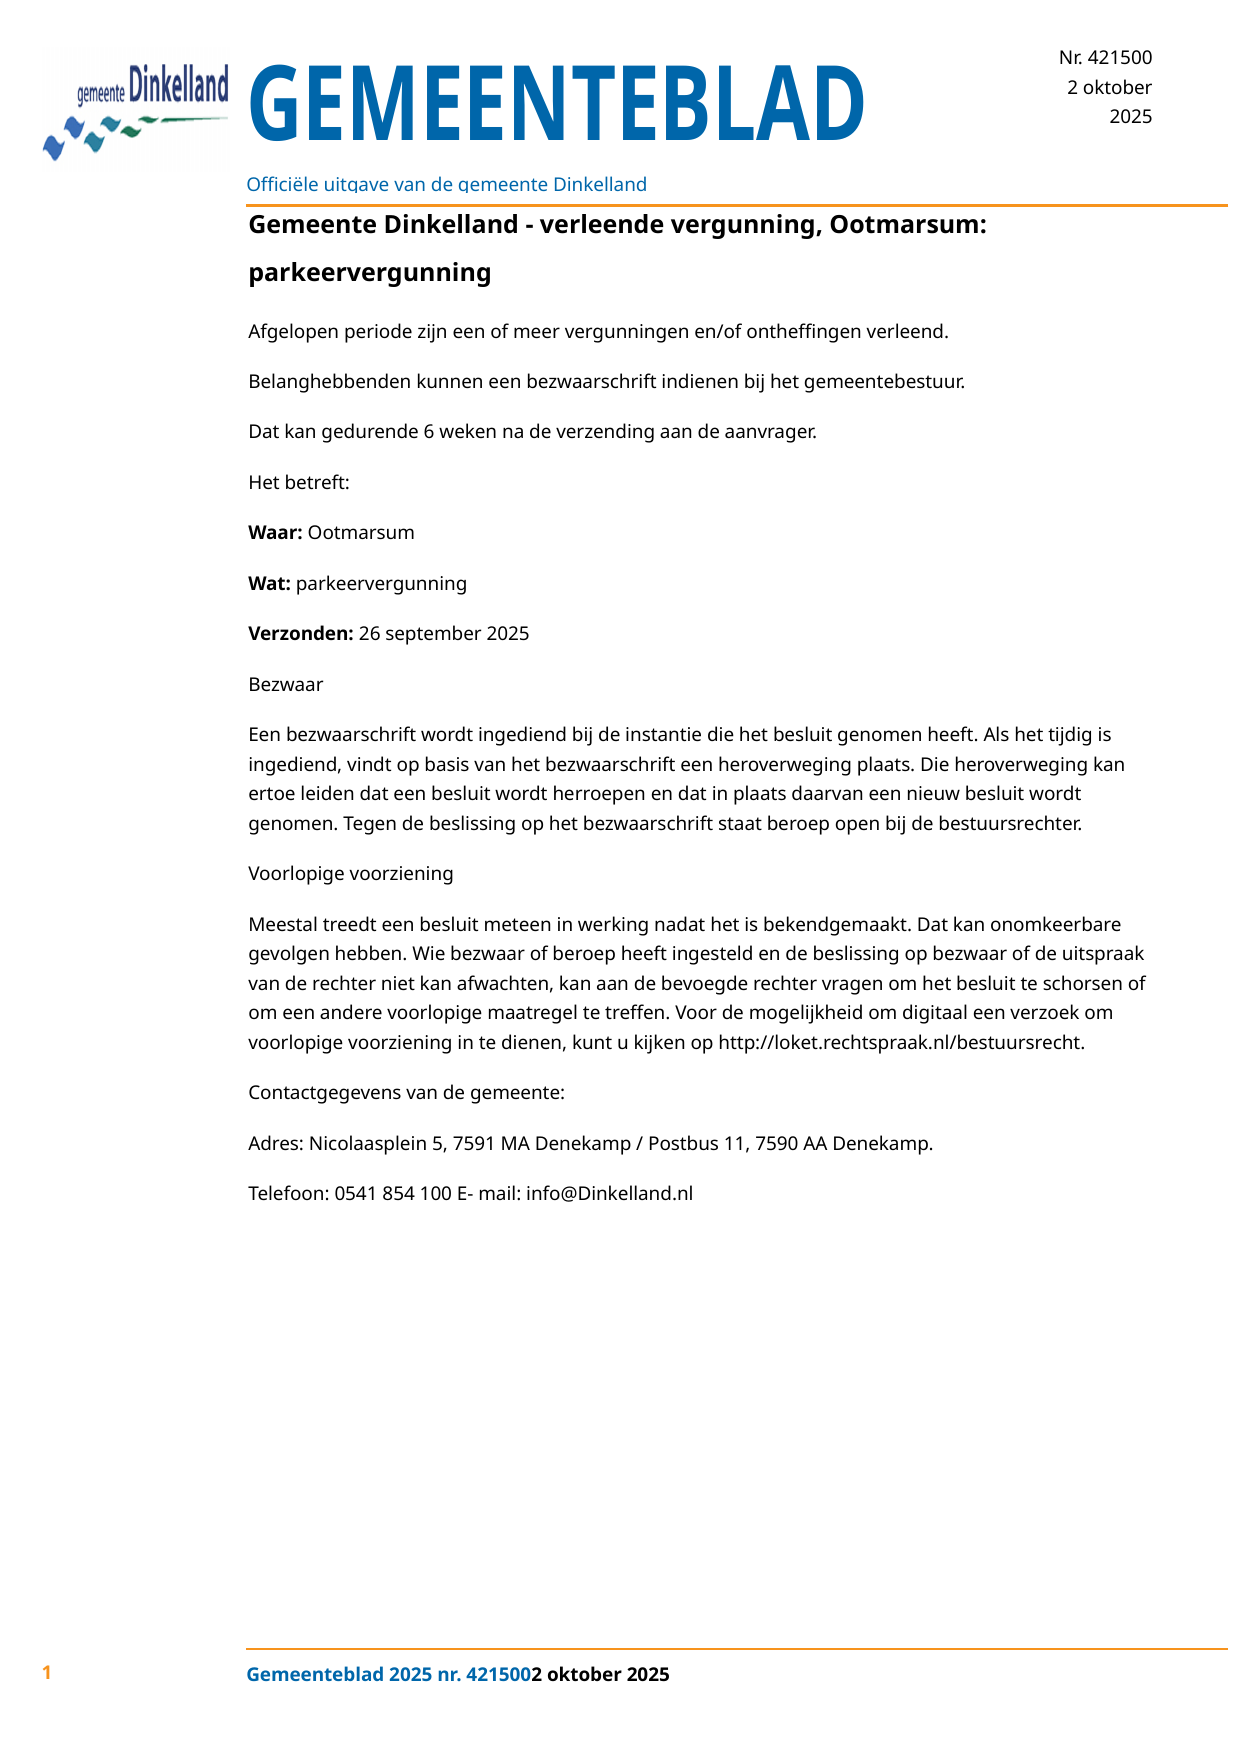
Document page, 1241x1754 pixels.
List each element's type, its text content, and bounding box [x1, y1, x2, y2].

text Een bezwaarschrift wordt ingediend bij de instantie die het besluit genomen heeft. Als het tijdig is ingediend, vindt op basis van het bezwaarschrift een heroverweging plaats. Die heroverweging kan ertoe leiden dat een besluit wordt herroepen en dat in plaats daarvan een nieuw besluit wordt genomen. Tegen de beslissing op het bezwaarschrift staat beroep open bij de bestuursrechter. [248, 721, 1152, 836]
text Afgelopen periode zijn een of meer vergunningen en/of ontheffingen verleend. [248, 318, 1152, 344]
text Het betreft: [248, 469, 1152, 495]
text Bezwaar [248, 671, 1152, 697]
text Verzonden: 26 september 2025 [248, 620, 1152, 646]
text Belanghebbenden kunnen een bezwaarschrift indienen bij het gemeentebestuur. [248, 368, 1152, 394]
picture [41, 47, 231, 172]
text Telefoon: 0541 854 100 E- mail: info@Dinkelland.nl [248, 1180, 1152, 1206]
text Contactgegevens van de gemeente: [248, 1079, 1152, 1105]
text Dat kan gedurende 6 weken na de verzending aan de aanvrager. [248, 419, 1152, 444]
text Meestal treedt een besluit meteen in werking nadat het is bekendgemaakt. Dat kan onomkeerbare gevolgen hebben. Wie bezwaar of beroep heeft ingesteld en de beslissing op bezwaar of de uitspraak van de rechter niet kan afwachten, kan aan de bevoegde rechter vragen om het besluit te schorsen of om een andere voorlopige maatregel te treffen. Voor de mogelijkheid om digitaal een verzoek om voorlopige voorziening in te dienen, kunt u kijken op http://loket.rechtspraak.nl/bestuursrecht. [248, 911, 1152, 1055]
text Waar: Ootmarsum [248, 519, 1152, 545]
text Gemeente Dinkelland - verleende vergunning, Ootmarsum: parkeervergunning [248, 207, 1152, 288]
text Wat: parkeervergunning [248, 570, 1152, 596]
text Adres: Nicolaasplein 5, 7591 MA Denekamp / Postbus 11, 7590 AA Denekamp. [248, 1130, 1152, 1156]
text Voorlopige voorziening [248, 860, 1152, 886]
